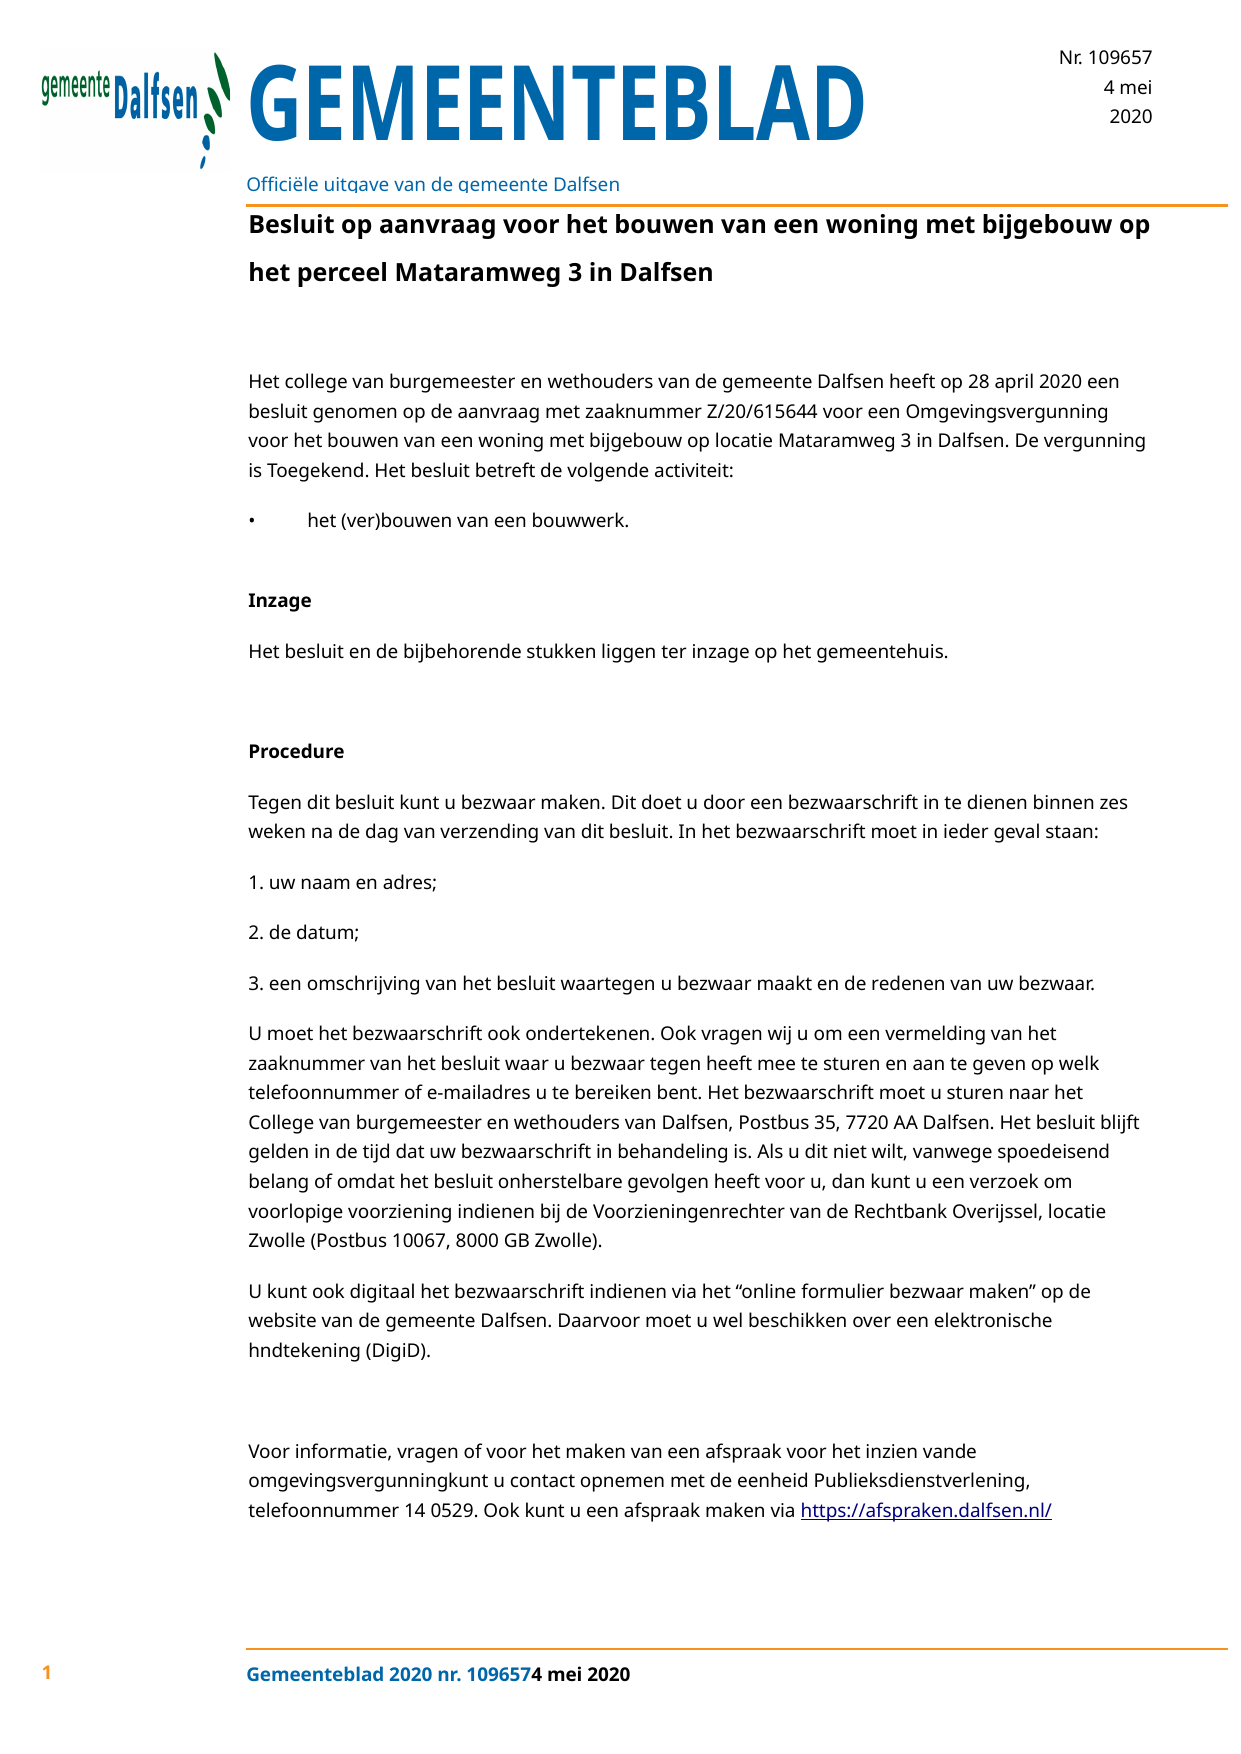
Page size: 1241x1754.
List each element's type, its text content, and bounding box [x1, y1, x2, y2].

text Voor informatie, vragen of voor het maken van een afspraak voor het inzien vande omgevingsvergunningkunt u contact opnemen met de eenheid Publieksdienstverlening, telefoonnummer 14 0529. Ook kunt u een afspraak maken via https://afspraken.dalfsen.nl/ [248, 1438, 1152, 1523]
text Het college van burgemeester en wethouders van de gemeente Dalfsen heeft op 28 april 2020 een besluit genomen op de aanvraag met zaaknummer Z/20/615644 voor een Omgevingsvergunning voor het bouwen van een woning met bijgebouw op locatie Mataramweg 3 in Dalfsen. De vergunning is Toegekend. Het besluit betreft de volgende activiteit: [248, 368, 1152, 483]
text Besluit op aanvraag voor het bouwen van een woning met bijgebouw op het perceel Mataramweg 3 in Dalfsen [248, 207, 1152, 288]
text U kunt ook digitaal het bezwaarschrift indienen via het “online formulier bezwaar maken” op de website van de gemeente Dalfsen. Daarvoor moet u wel beschikken over een elektronische hndtekening (DigiD). [248, 1278, 1152, 1363]
text Inzage [248, 587, 1152, 613]
picture [41, 47, 231, 172]
text Tegen dit besluit kunt u bezwaar maken. Dit doet u door een bezwaarschrift in te dienen binnen zes weken na de dag van verzending van dit besluit. In het bezwaarschrift moet in ieder geval staan: [248, 789, 1152, 844]
text U moet het bezwaarschrift ook ondertekenen. Ook vragen wij u om een vermelding van het zaaknummer van het besluit waar u bezwaar tegen heeft mee te sturen en aan te geven op welk telefoonnummer of e-mailadres u te bereiken bent. Het bezwaarschrift moet u sturen naar het College van burgemeester en wethouders van Dalfsen, Postbus 35, 7720 AA Dalfsen. Het besluit blijft gelden in de tijd dat uw bezwaarschrift in behandeling is. Als u dit niet wilt, vanwege spoedeisend belang of omdat het besluit onherstelbare gevolgen heeft voor u, dan kunt u een verzoek om voorlopige voorziening indienen bij de Voorzieningenrechter van de Rechtbank Overijssel, locatie Zwolle (Postbus 10067, 8000 GB Zwolle). [248, 1020, 1152, 1253]
text 3. een omschrijving van het besluit waartegen u bezwaar maakt en de redenen van uw bezwaar. [248, 970, 1152, 996]
text 2. de datum; [248, 919, 1152, 945]
text 1. uw naam en adres; [248, 869, 1152, 895]
text Procedure [248, 739, 1152, 764]
text Het besluit en de bijbehorende stukken liggen ter inzage op het gemeentehuis. [248, 638, 1152, 664]
list het (ver)bouwen van een bouwwerk. [248, 507, 1152, 533]
